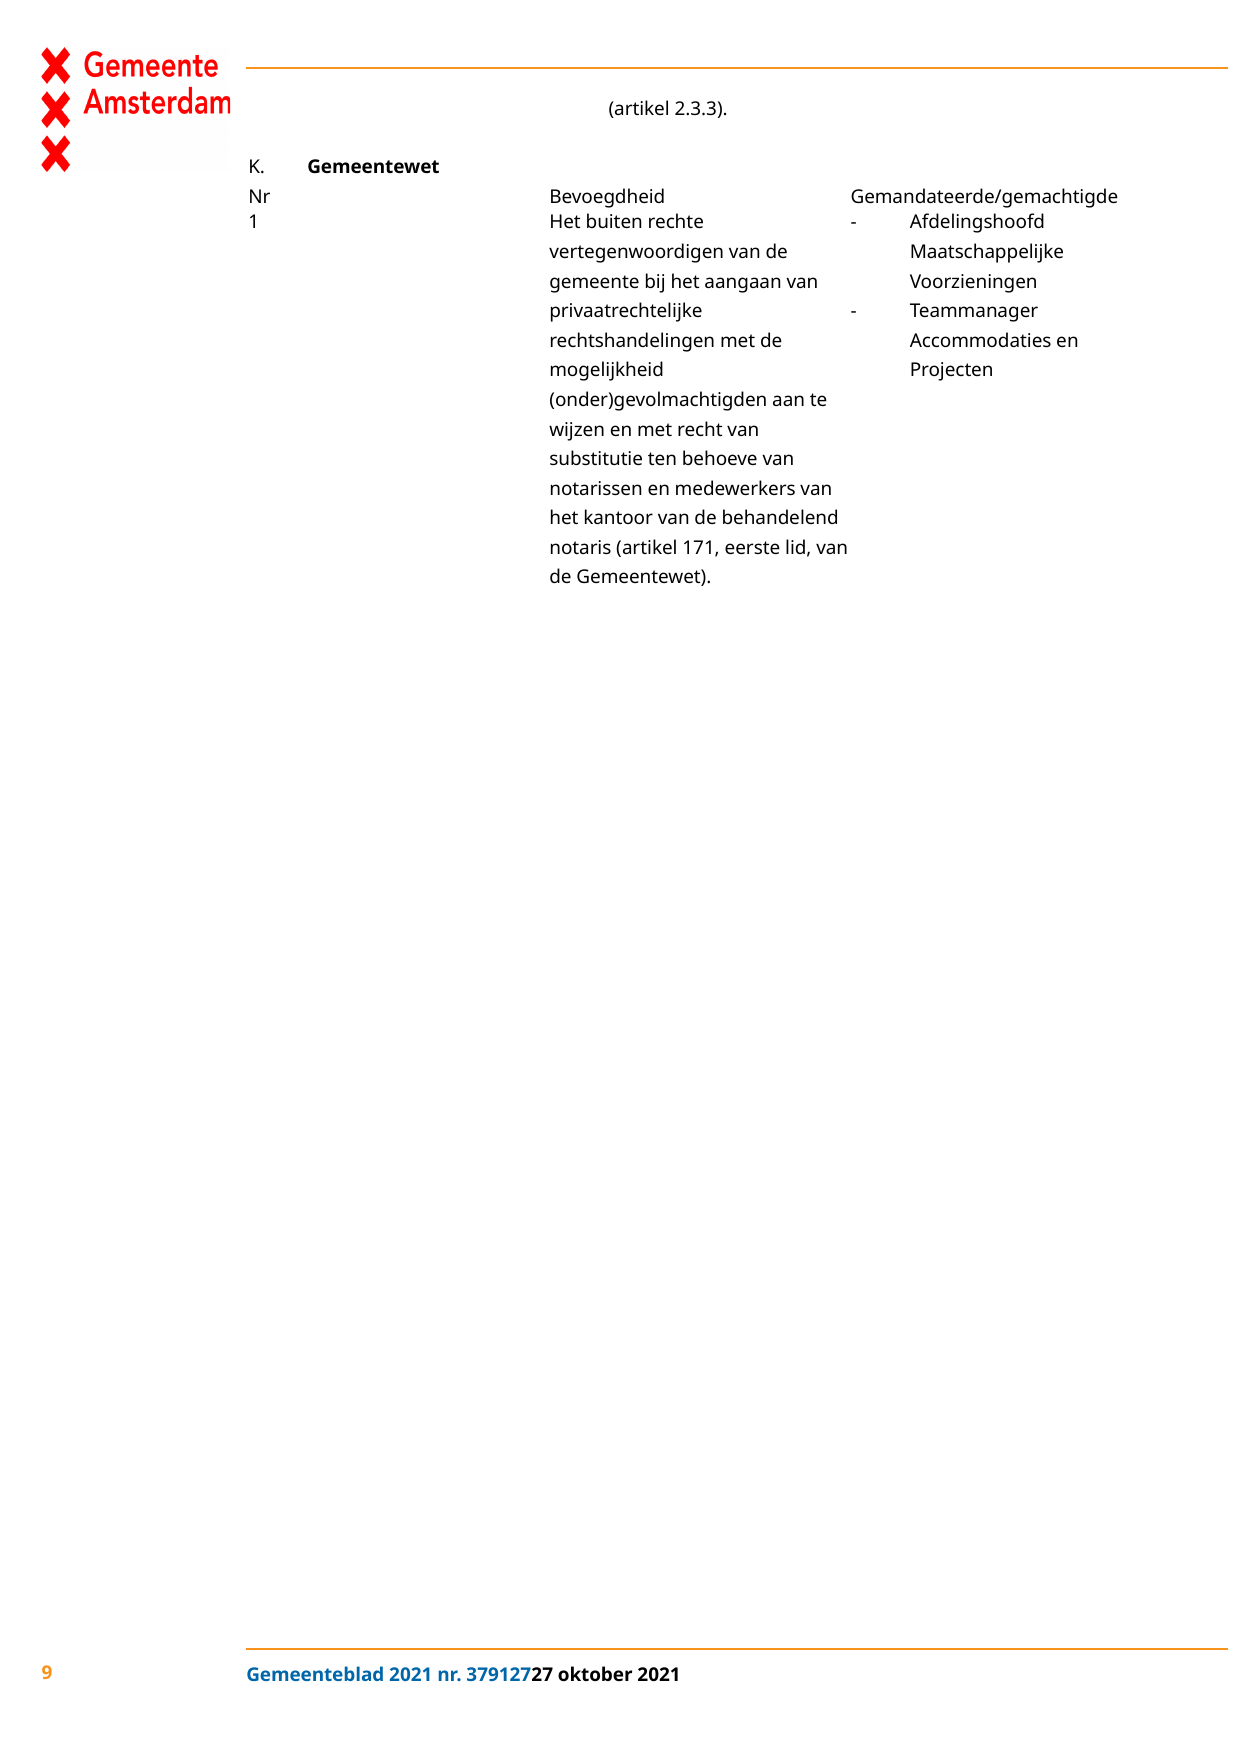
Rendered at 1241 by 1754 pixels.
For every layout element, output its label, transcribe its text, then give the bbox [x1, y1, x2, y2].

table_cell [248, 95, 549, 121]
table_cell Het buiten rechte vertegenwoordigen van de gemeente bij het aangaan van privaatrechtelijke rechtshandelingen met de mogelijkheid (onder)gevolmachtigden aan te wijzen en met recht van substitutie ten behoeve van notarissen en medewerkers van het kantoor van de behandelend notaris (artikel 171, eerste lid, van de Gemeentewet). [549, 209, 850, 589]
picture [41, 47, 231, 172]
table_cell [850, 95, 1152, 121]
table_cell Afdelingshoofd Maatschappelijke Voorzieningen Teammanager Accommodaties en Projecten [850, 209, 1152, 589]
table_cell (artikel 2.3.3). [549, 95, 850, 121]
list Gemeentewet [248, 153, 1152, 179]
table_header Nr [248, 183, 549, 209]
table_cell 1 [248, 209, 549, 589]
table_header Bevoegdheid [549, 183, 850, 209]
table_header Gemandateerde/gemachtigde [850, 183, 1152, 209]
